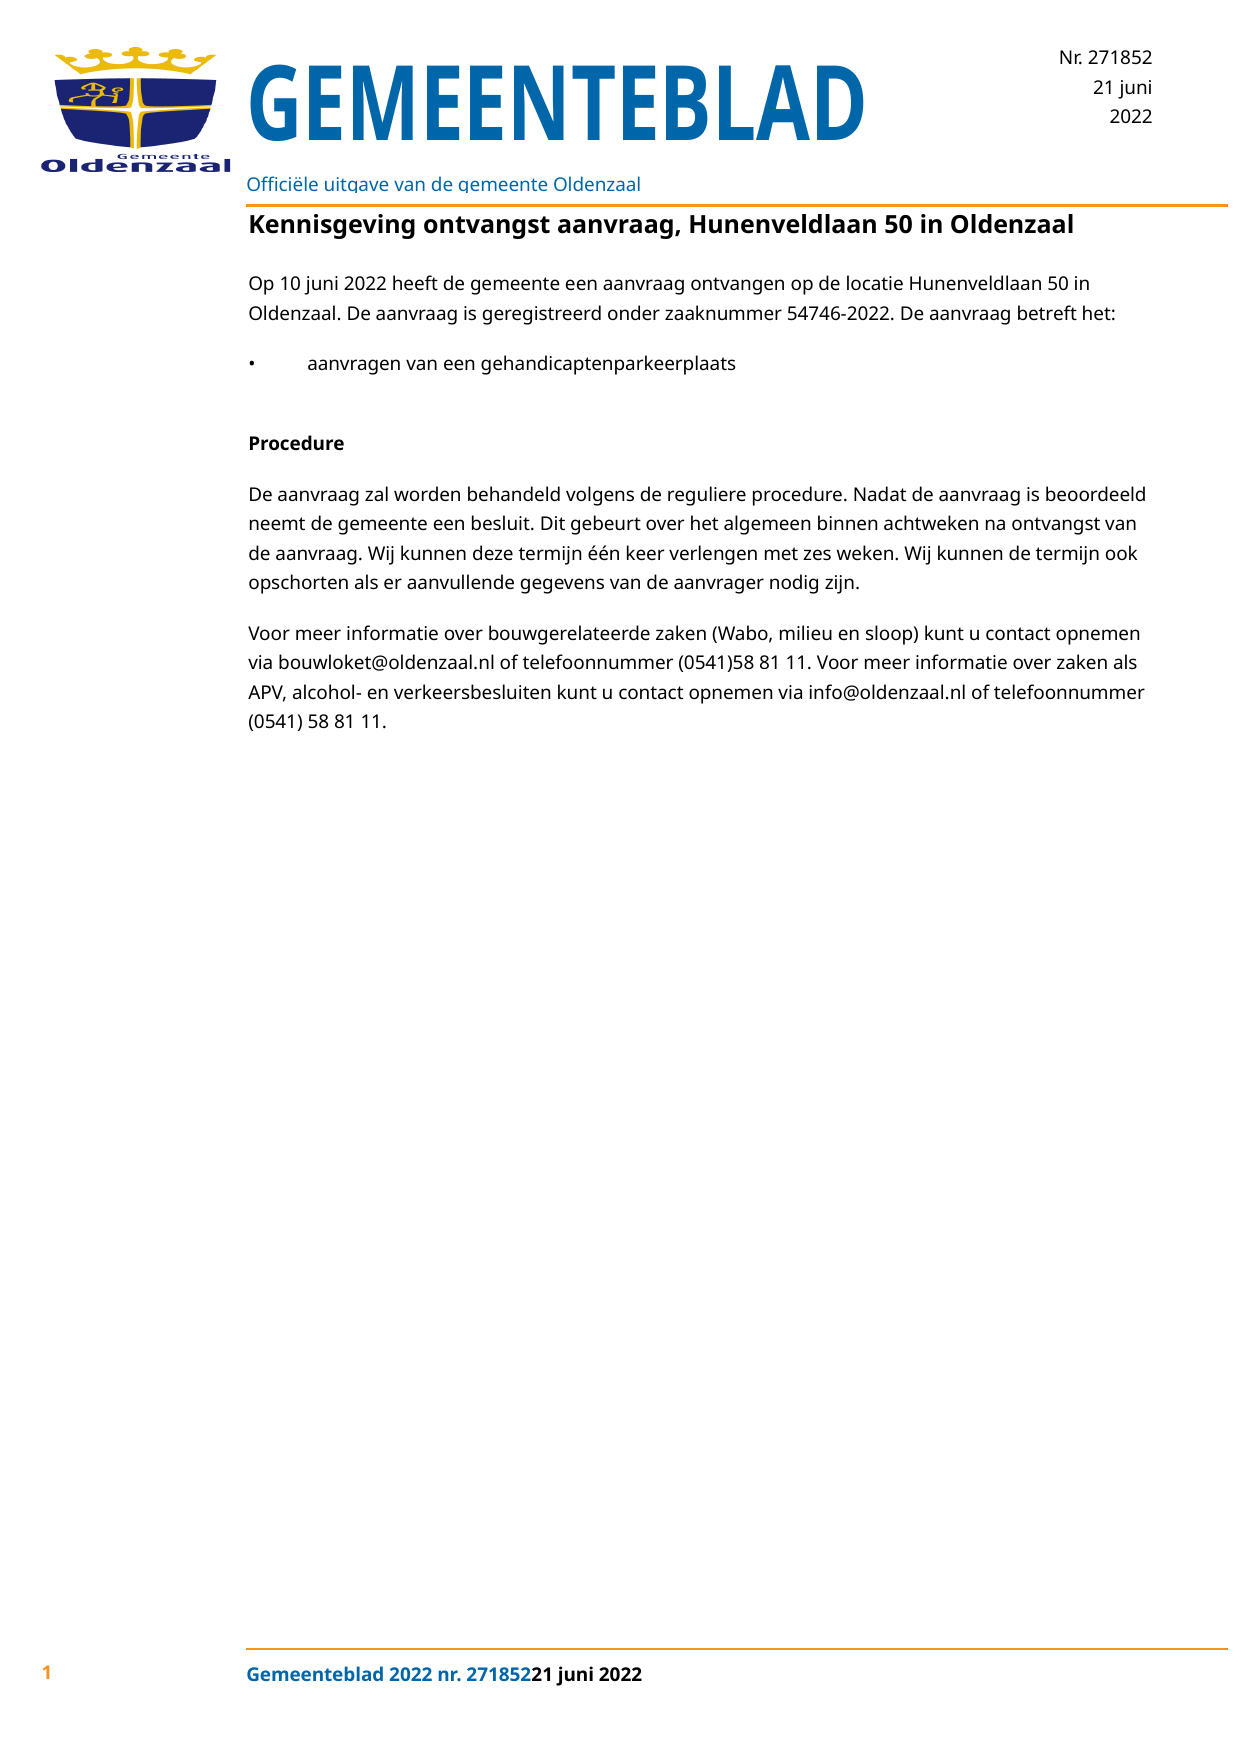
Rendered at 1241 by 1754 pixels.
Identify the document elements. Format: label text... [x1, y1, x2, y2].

picture [41, 47, 231, 172]
text Op 10 juni 2022 heeft de gemeente een aanvraag ontvangen op de locatie Hunenveldlaan 50 in Oldenzaal. De aanvraag is geregistreerd onder zaaknummer 54746-2022. De aanvraag betreft het: [248, 270, 1152, 326]
text Voor meer informatie over bouwgerelateerde zaken (Wabo, milieu en sloop) kunt u contact opnemen via bouwloket@oldenzaal.nl of telefoonnummer (0541)58 81 11. Voor meer informatie over zaken als APV, alcohol- en verkeersbesluiten kunt u contact opnemen via info@oldenzaal.nl of telefoonnummer (0541) 58 81 11. [248, 620, 1152, 734]
text Kennisgeving ontvangst aanvraag, Hunenveldlaan 50 in Oldenzaal [248, 207, 1152, 241]
text Procedure [248, 430, 1152, 456]
text De aanvraag zal worden behandeld volgens de reguliere procedure. Nadat de aanvraag is beoordeeld neemt de gemeente een besluit. Dit gebeurt over het algemeen binnen achtweken na ontvangst van de aanvraag. Wij kunnen deze termijn één keer verlengen met zes weken. Wij kunnen de termijn ook opschorten als er aanvullende gegevens van de aanvrager nodig zijn. [248, 481, 1152, 595]
list aanvragen van een gehandicaptenparkeerplaats [248, 350, 1152, 376]
